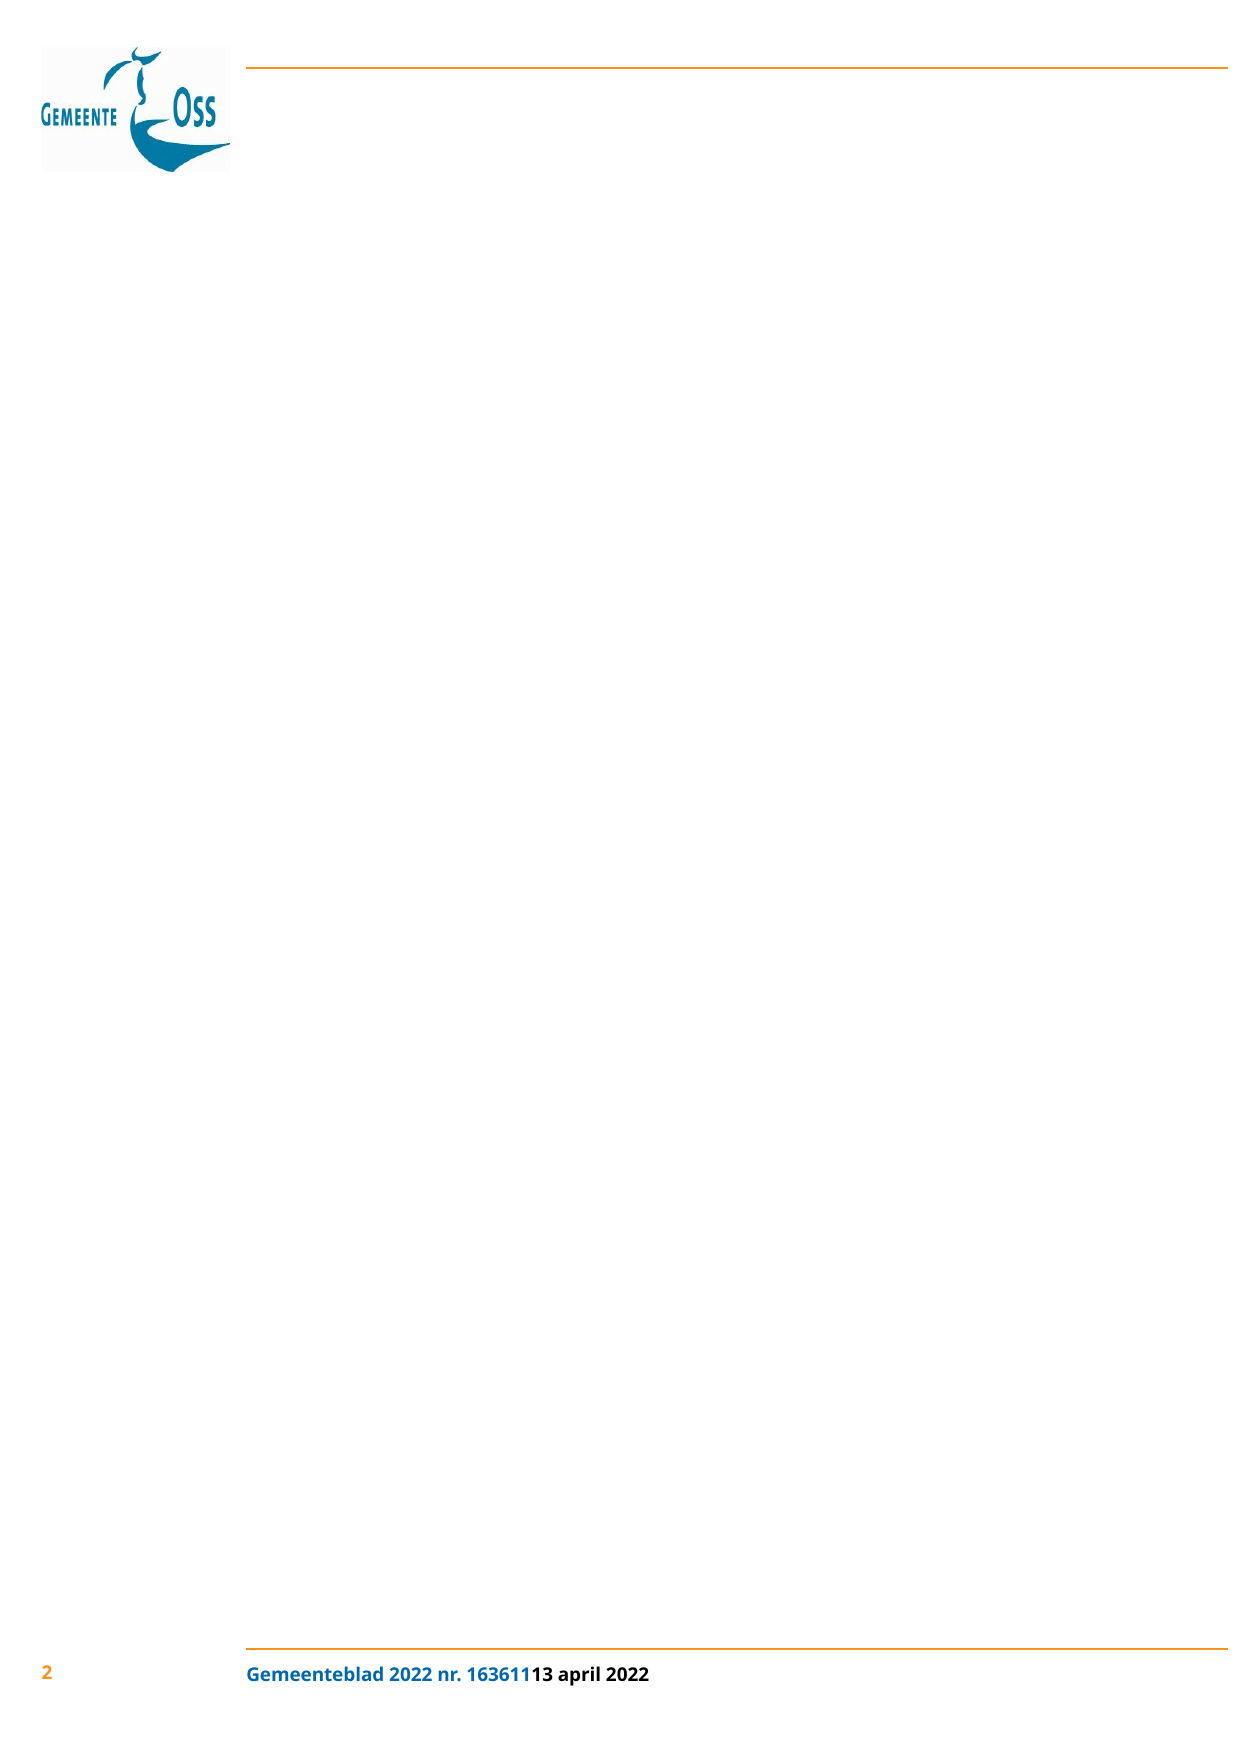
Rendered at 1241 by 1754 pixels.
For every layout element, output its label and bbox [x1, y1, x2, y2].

picture [41, 47, 231, 172]
